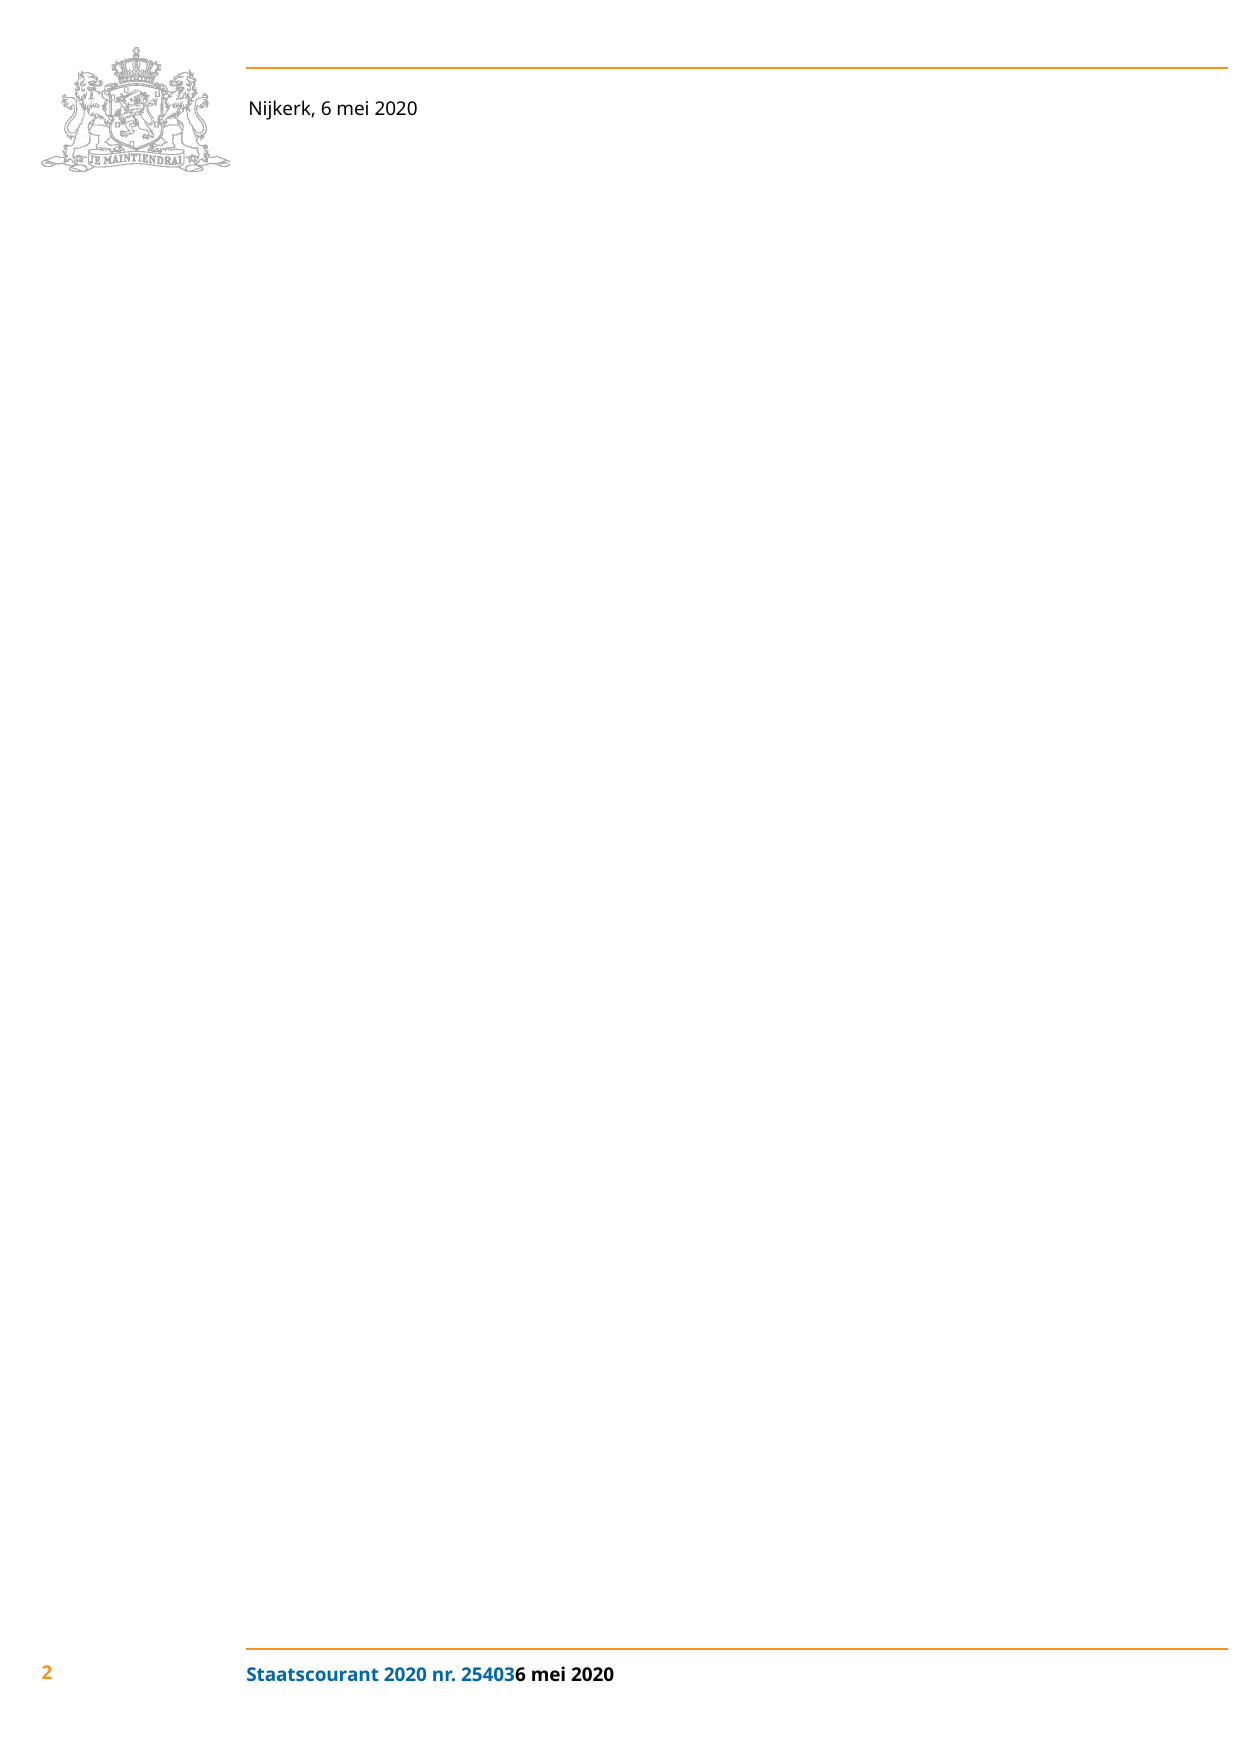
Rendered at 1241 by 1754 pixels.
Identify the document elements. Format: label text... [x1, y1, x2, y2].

picture [41, 47, 231, 172]
text Nijkerk, 6 mei 2020 [248, 95, 1152, 121]
